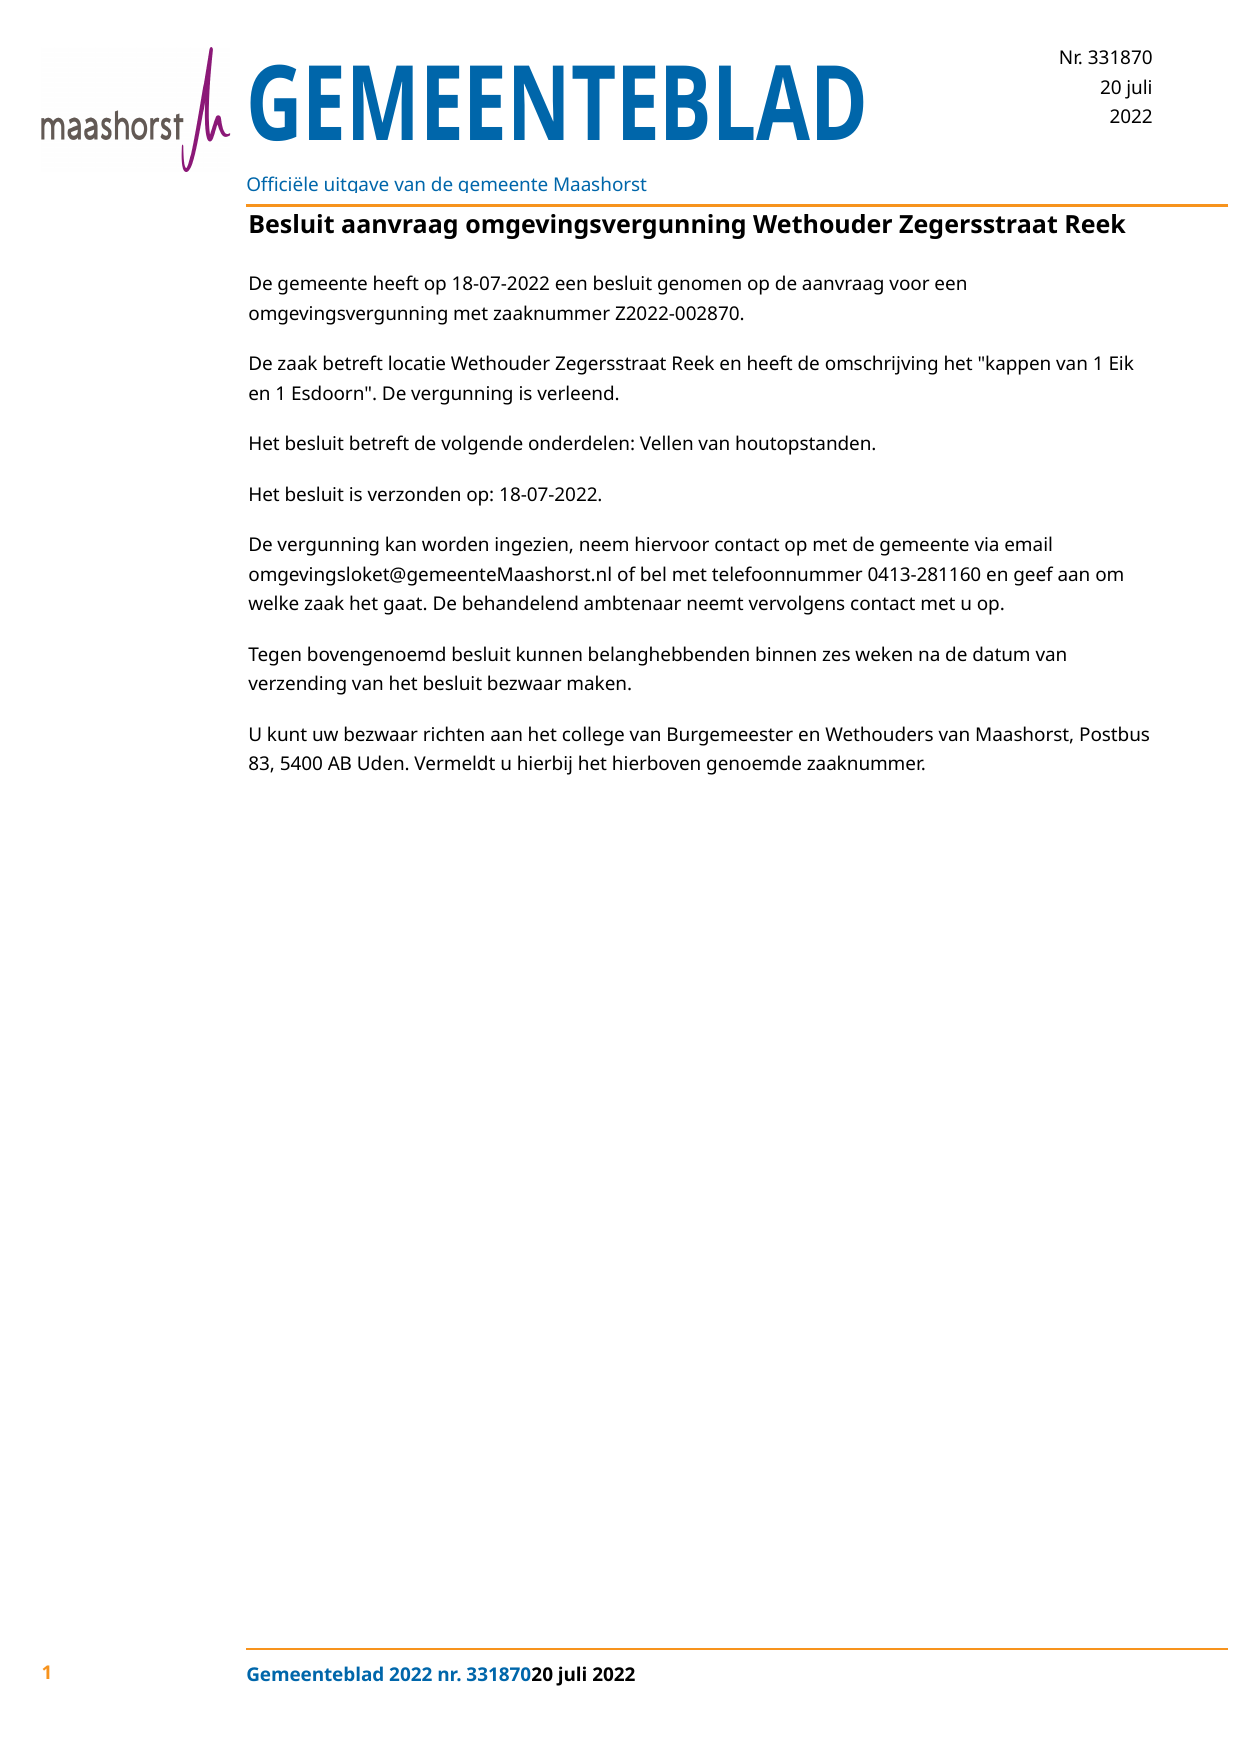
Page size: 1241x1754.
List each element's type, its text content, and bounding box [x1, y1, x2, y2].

text U kunt uw bezwaar richten aan het college van Burgemeester en Wethouders van Maashorst, Postbus 83, 5400 AB Uden. Vermeldt u hierbij het hierboven genoemde zaaknummer. [248, 721, 1152, 776]
text Besluit aanvraag omgevingsvergunning Wethouder Zegersstraat Reek [248, 207, 1152, 241]
text De zaak betreft locatie Wethouder Zegersstraat Reek en heeft de omschrijving het "kappen van 1 Eik en 1 Esdoorn". De vergunning is verleend. [248, 350, 1152, 406]
text Tegen bovengenoemd besluit kunnen belanghebbenden binnen zes weken na de datum van verzending van het besluit bezwaar maken. [248, 641, 1152, 696]
text De vergunning kan worden ingezien, neem hiervoor contact op met de gemeente via email omgevingsloket@gemeenteMaashorst.nl of bel met telefoonnummer 0413-281160 en geef aan om welke zaak het gaat. De behandelend ambtenaar neemt vervolgens contact met u op. [248, 531, 1152, 616]
text De gemeente heeft op 18-07-2022 een besluit genomen op de aanvraag voor een omgevingsvergunning met zaaknummer Z2022-002870. [248, 270, 1152, 326]
text Het besluit betreft de volgende onderdelen: Vellen van houtopstanden. [248, 430, 1152, 456]
text Het besluit is verzonden op: 18-07-2022. [248, 481, 1152, 506]
picture [41, 47, 231, 172]
